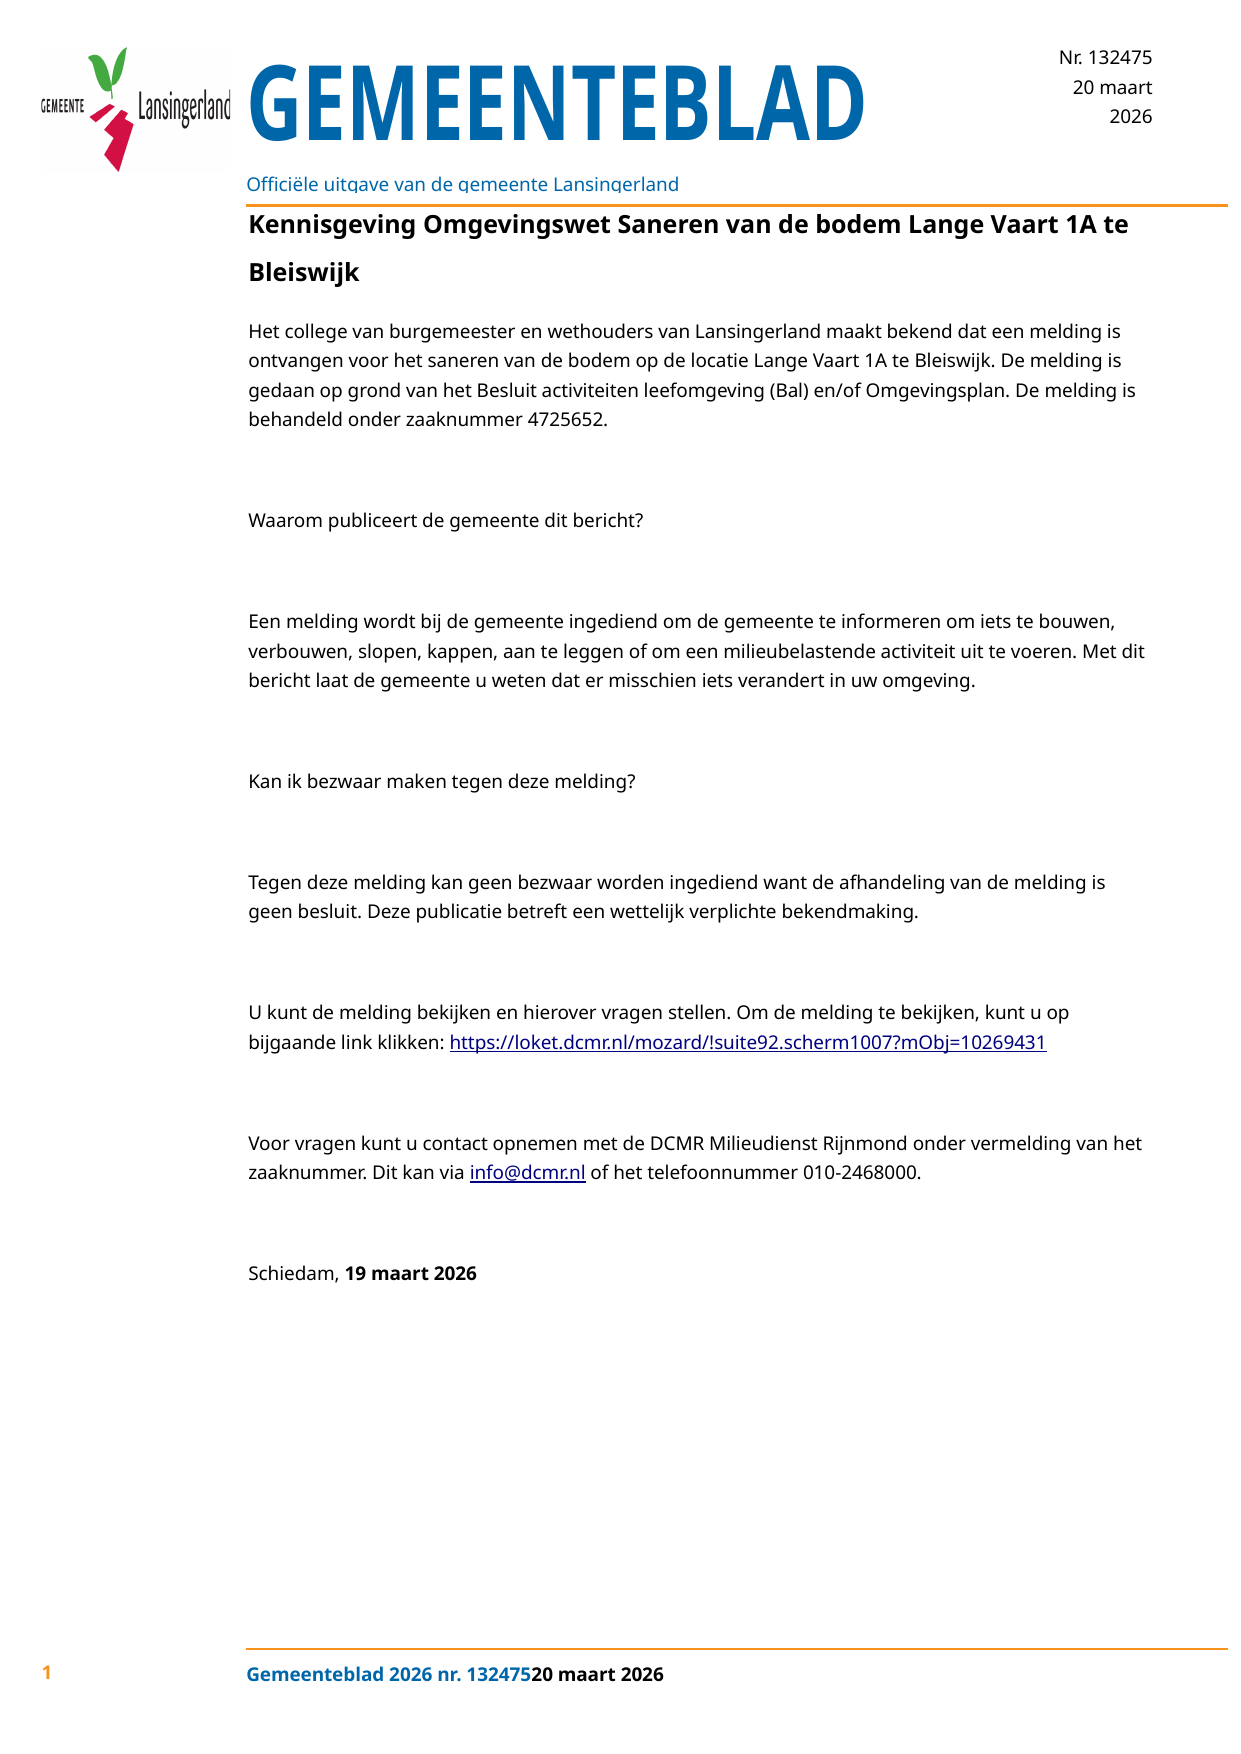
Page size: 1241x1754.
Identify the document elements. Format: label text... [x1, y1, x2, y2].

text Het college van burgemeester en wethouders van Lansingerland maakt bekend dat een melding is ontvangen voor het saneren van de bodem op de locatie Lange Vaart 1A te Bleiswijk. De melding is gedaan op grond van het Besluit activiteiten leefomgeving (Bal) en/of Omgevingsplan. De melding is behandeld onder zaaknummer 4725652. [248, 318, 1152, 432]
text Tegen deze melding kan geen bezwaar worden ingediend want de afhandeling van de melding is geen besluit. Deze publicatie betreft een wettelijk verplichte bekendmaking. [248, 869, 1152, 924]
text Kan ik bezwaar maken tegen deze melding? [248, 768, 1152, 794]
text Schiedam, 19 maart 2026 [248, 1260, 1152, 1286]
text Waarom publiceert de gemeente dit bericht? [248, 507, 1152, 533]
text Een melding wordt bij de gemeente ingediend om de gemeente te informeren om iets te bouwen, verbouwen, slopen, kappen, aan te leggen of om een milieubelastende activiteit uit te voeren. Met dit bericht laat de gemeente u weten dat er misschien iets verandert in uw omgeving. [248, 608, 1152, 693]
picture [41, 47, 231, 172]
text Kennisgeving Omgevingswet Saneren van de bodem Lange Vaart 1A te Bleiswijk [248, 207, 1152, 288]
text U kunt de melding bekijken en hierover vragen stellen. Om de melding te bekijken, kunt u op bijgaande link klikken: https://loket.dcmr.nl/mozard/!suite92.scherm1007?mObj=10269431 [248, 999, 1152, 1055]
text Voor vragen kunt u contact opnemen met de DCMR Milieudienst Rijnmond onder vermelding van het zaaknummer. Dit kan via info@dcmr.nl of het telefoonnummer 010-2468000. [248, 1130, 1152, 1185]
